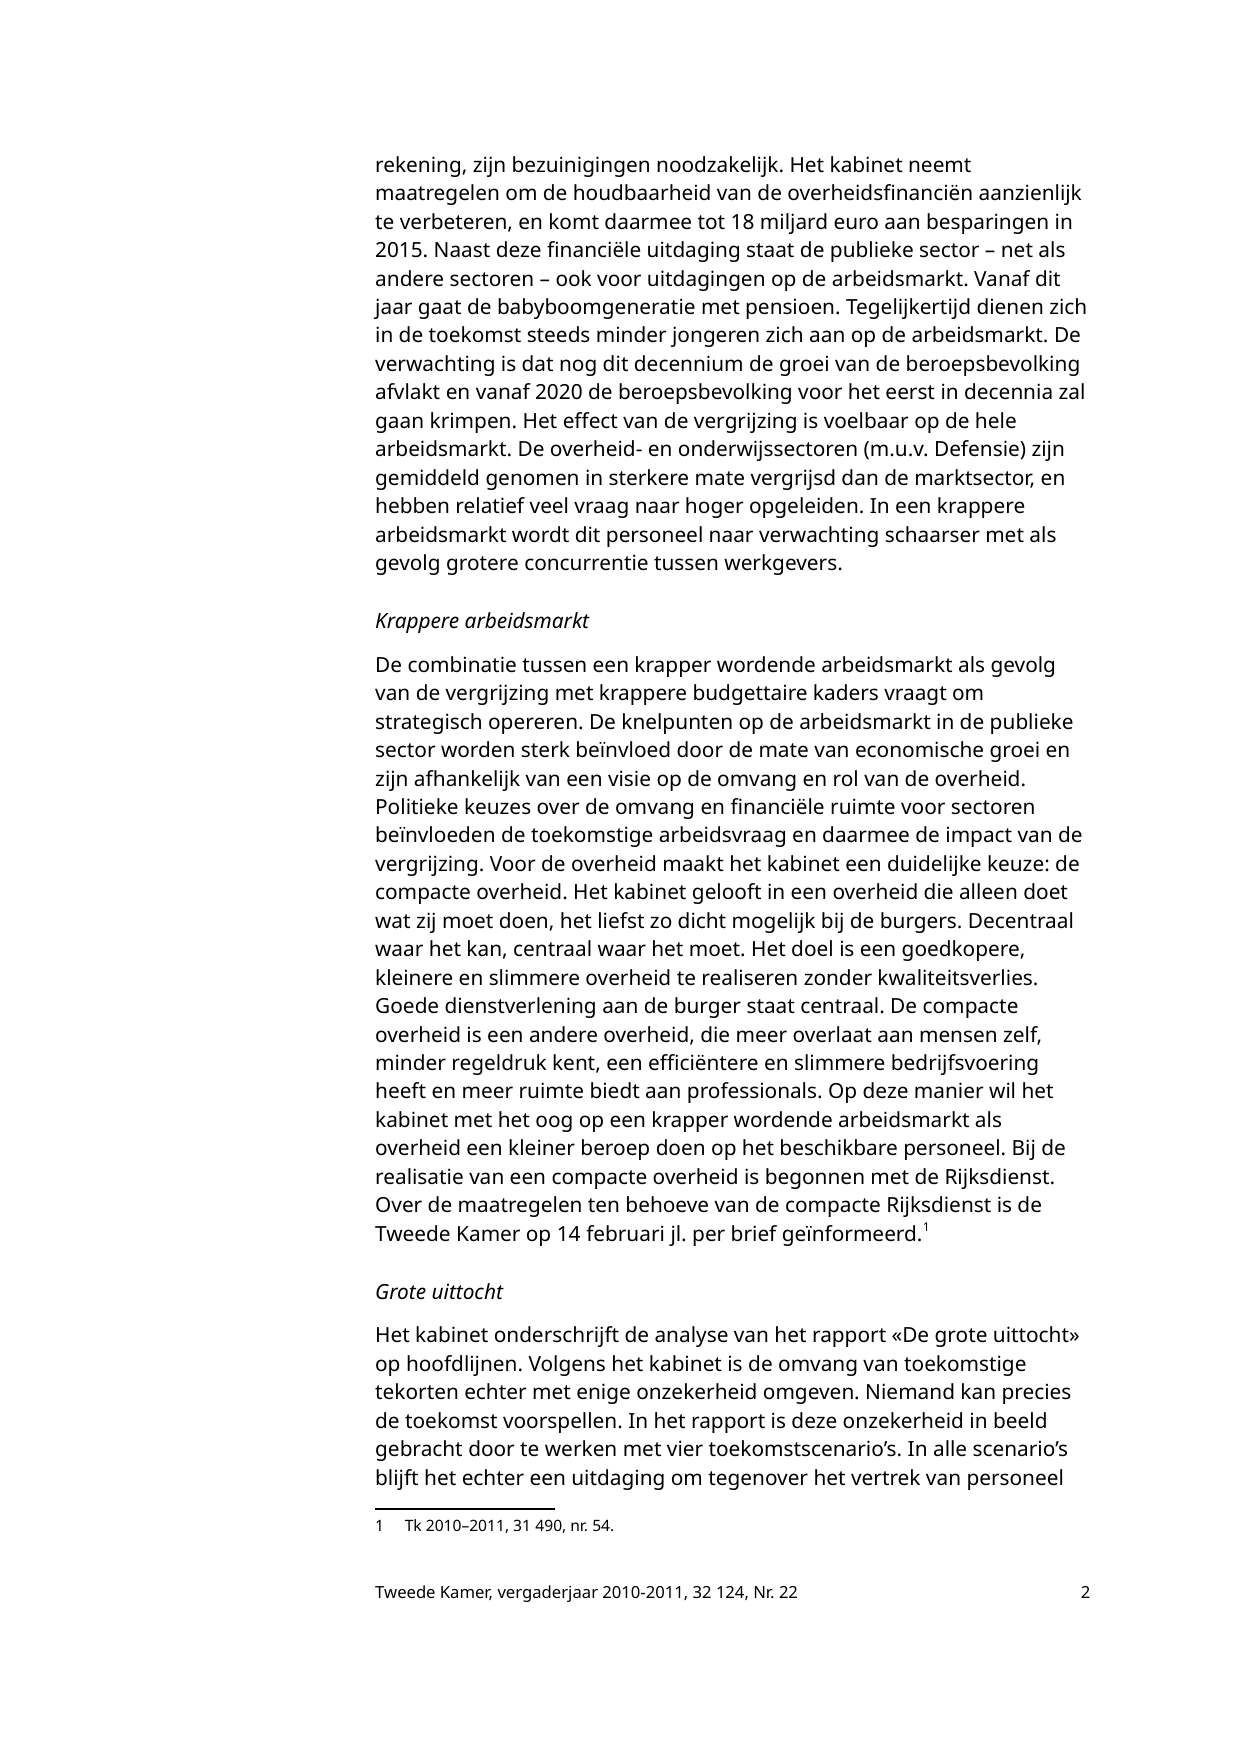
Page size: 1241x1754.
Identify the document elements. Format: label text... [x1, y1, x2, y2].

text De combinatie tussen een krapper wordende arbeidsmarkt als gevolg van de vergrijzing met krappere budgettaire kaders vraagt om strategisch opereren. De knelpunten op de arbeidsmarkt in de publieke sector worden sterk beïnvloed door de mate van economische groei en zijn afhankelijk van een visie op de omvang en rol van de overheid. Politieke keuzes over de omvang en financiële ruimte voor sectoren beïnvloeden de toekomstige arbeidsvraag en daarmee de impact van de vergrijzing. Voor de overheid maakt het kabinet een duidelijke keuze: de compacte overheid. Het kabinet gelooft in een overheid die alleen doet wat zij moet doen, het liefst zo dicht mogelijk bij de burgers. Decentraal waar het kan, centraal waar het moet. Het doel is een goedkopere, kleinere en slimmere overheid te realiseren zonder kwaliteitsverlies. Goede dienstverlening aan de burger staat centraal. De compacte overheid is een andere overheid, die meer overlaat aan mensen zelf, minder regeldruk kent, een efficiëntere en slimmere bedrijfsvoering heeft en meer ruimte biedt aan professionals. Op deze manier wil het kabinet met het oog op een krapper wordende arbeidsmarkt als overheid een kleiner beroep doen op het beschikbare personeel. Bij de realisatie van een compacte overheid is begonnen met de Rijksdienst. Over de maatregelen ten behoeve van de compacte Rijksdienst is de Tweede Kamer op 14 februari jl. per brief geïnformeerd. [375, 650, 1090, 1247]
text rekening, zijn bezuinigingen noodzakelijk. Het kabinet neemt maatregelen om de houdbaarheid van de overheidsfinanciën aanzienlijk te verbeteren, en komt daarmee tot 18 miljard euro aan besparingen in 2015. Naast deze financiële uitdaging staat de publieke sector – net als andere sectoren – ook voor uitdagingen op de arbeidsmarkt. Vanaf dit jaar gaat de babyboomgeneratie met pensioen. Tegelijkertijd dienen zich in de toekomst steeds minder jongeren zich aan op de arbeidsmarkt. De verwachting is dat nog dit decennium de groei van de beroepsbevolking afvlakt en vanaf 2020 de beroepsbevolking voor het eerst in decennia zal gaan krimpen. Het effect van de vergrijzing is voelbaar op de hele arbeidsmarkt. De overheid- en onderwijssectoren (m.u.v. Defensie) zijn gemiddeld genomen in sterkere mate vergrijsd dan de marktsector, en hebben relatief veel vraag naar hoger opgeleiden. In een krappere arbeidsmarkt wordt dit personeel naar verwachting schaarser met als gevolg grotere concurrentie tussen werkgevers. [375, 150, 1090, 577]
text Het kabinet onderschrijft de analyse van het rapport «De grote uittocht» op hoofdlijnen. Volgens het kabinet is de omvang van toekomstige tekorten echter met enige onzekerheid omgeven. Niemand kan precies de toekomst voorspellen. In het rapport is deze onzekerheid in beeld gebracht door te werken met vier toekomstscenario’s. In alle scenario’s blijft het echter een uitdaging om tegenover het vertrek van personeel [375, 1321, 1090, 1491]
text Krappere arbeidsmarkt [375, 607, 1090, 635]
text Tk 2010–2011, 31 490, nr. 54. [375, 1508, 1090, 1536]
text Grote uittocht [375, 1277, 1090, 1306]
